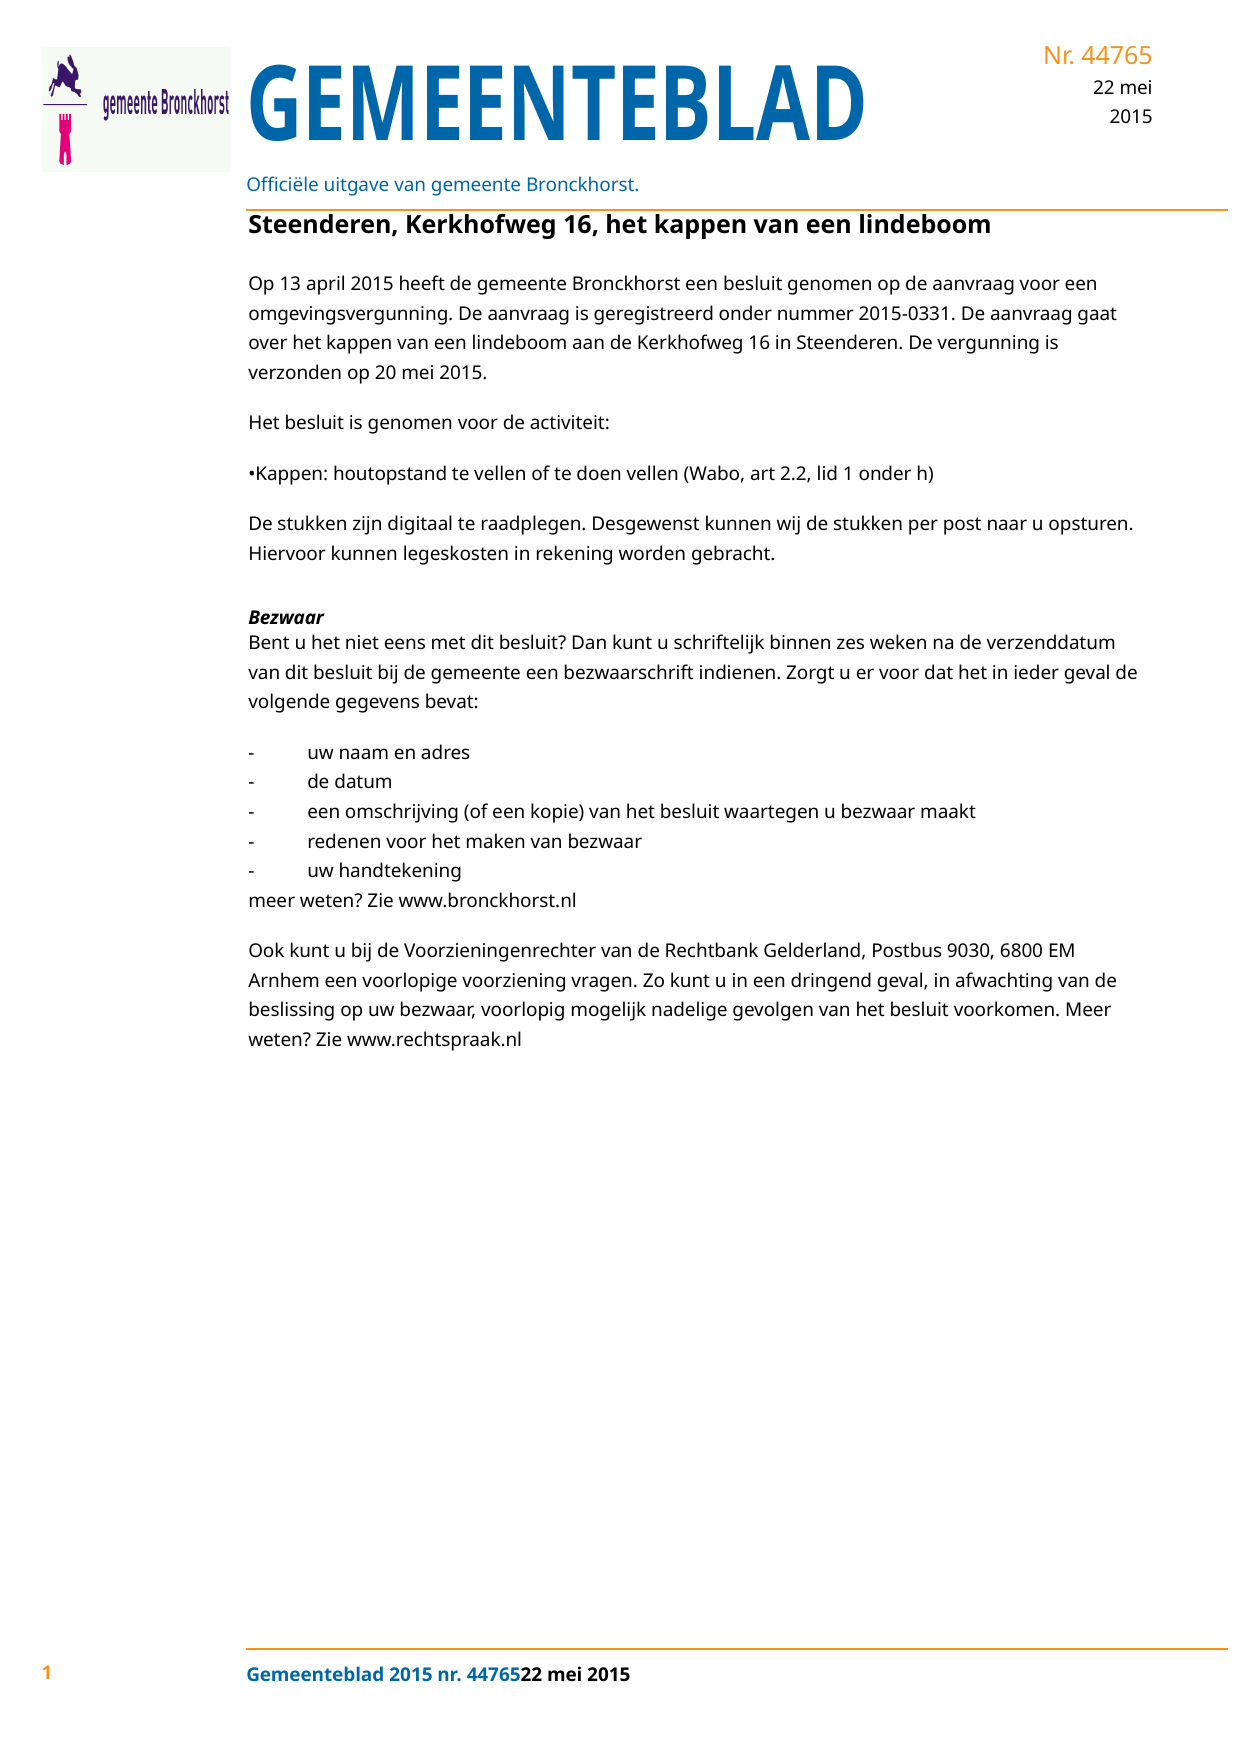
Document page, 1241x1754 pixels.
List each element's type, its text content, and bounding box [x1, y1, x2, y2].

list uw handtekening [248, 857, 1152, 883]
text Op 13 april 2015 heeft de gemeente Bronckhorst een besluit genomen op de aanvraag voor een omgevingsvergunning. De aanvraag is geregistreerd onder nummer 2015-0331. De aanvraag gaat over het kappen van een lindeboom aan de Kerkhofweg 16 in Steenderen. De vergunning is verzonden op 20 mei 2015. [248, 270, 1152, 385]
text meer weten? Zie www.bronckhorst.nl [248, 887, 1152, 913]
text De stukken zijn digitaal te raadplegen. Desgewenst kunnen wij de stukken per post naar u opsturen. Hiervoor kunnen legeskosten in rekening worden gebracht. [248, 510, 1152, 566]
text •Kappen: houtopstand te vellen of te doen vellen (Wabo, art 2.2, lid 1 onder h) [248, 460, 1152, 486]
list uw naam en adres [248, 739, 1152, 765]
list een omschrijving (of een kopie) van het besluit waartegen u bezwaar maakt [248, 798, 1152, 824]
text Het besluit is genomen voor de activiteit: [248, 409, 1152, 435]
list de datum [248, 769, 1152, 794]
text Bezwaar [248, 604, 1152, 629]
text Ook kunt u bij de Voorzieningenrechter van de Rechtbank Gelderland, Postbus 9030, 6800 EM Arnhem een voorlopige voorziening vragen. Zo kunt u in een dringend geval, in afwachting van de beslissing op uw bezwaar, voorlopig mogelijk nadelige gevolgen van het besluit voorkomen. Meer weten? Zie www.rechtspraak.nl [248, 937, 1152, 1052]
list redenen voor het maken van bezwaar [248, 828, 1152, 854]
picture [41, 47, 231, 172]
text Bent u het niet eens met dit besluit? Dan kunt u schriftelijk binnen zes weken na de verzenddatum van dit besluit bij de gemeente een bezwaarschrift indienen. Zorgt u er voor dat het in ieder geval de volgende gegevens bevat: [248, 629, 1152, 714]
text Steenderen, Kerkhofweg 16, het kappen van een lindeboom [248, 211, 1152, 241]
